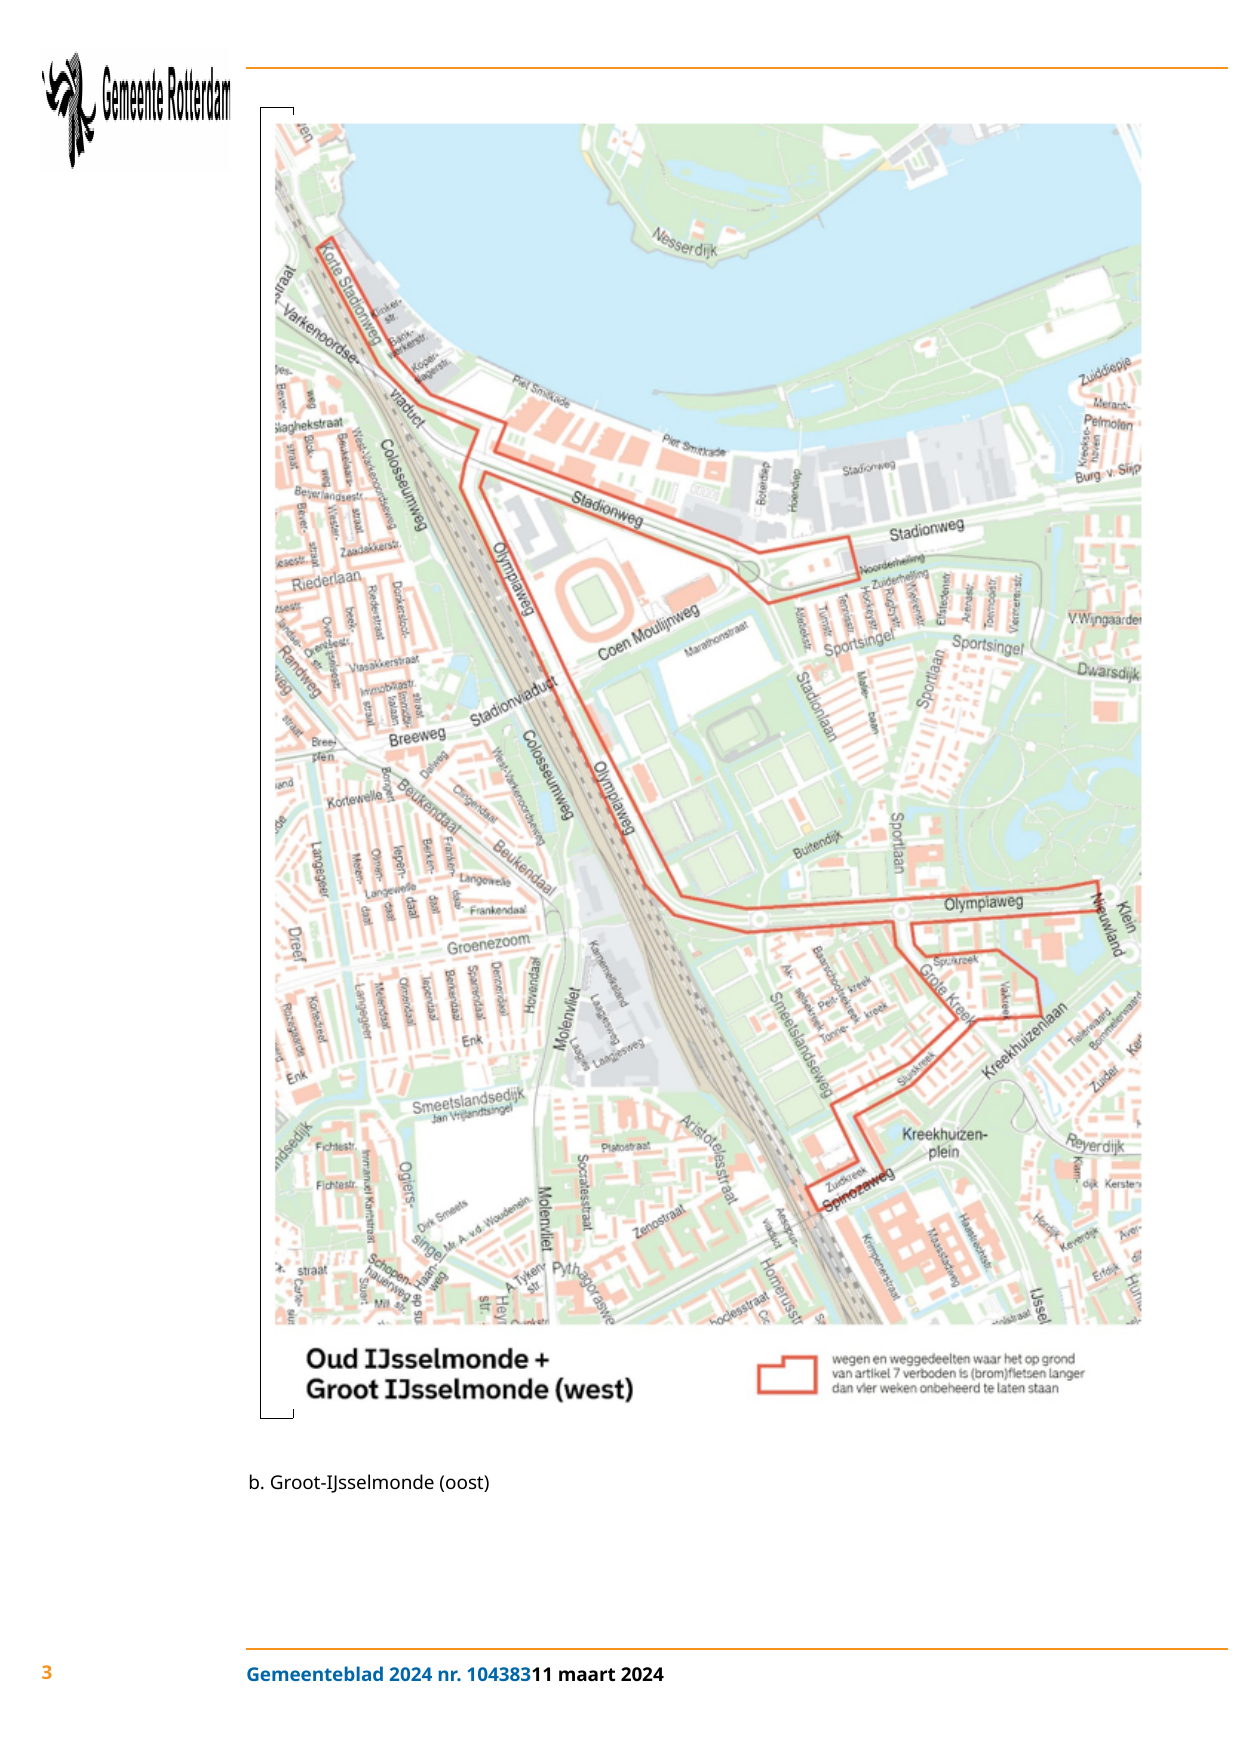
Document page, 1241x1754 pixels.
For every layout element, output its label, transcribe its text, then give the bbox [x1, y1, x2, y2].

picture [268, 115, 1155, 1409]
picture [41, 47, 231, 172]
text b. Groot-IJsselmonde (oost) [248, 1469, 1152, 1494]
